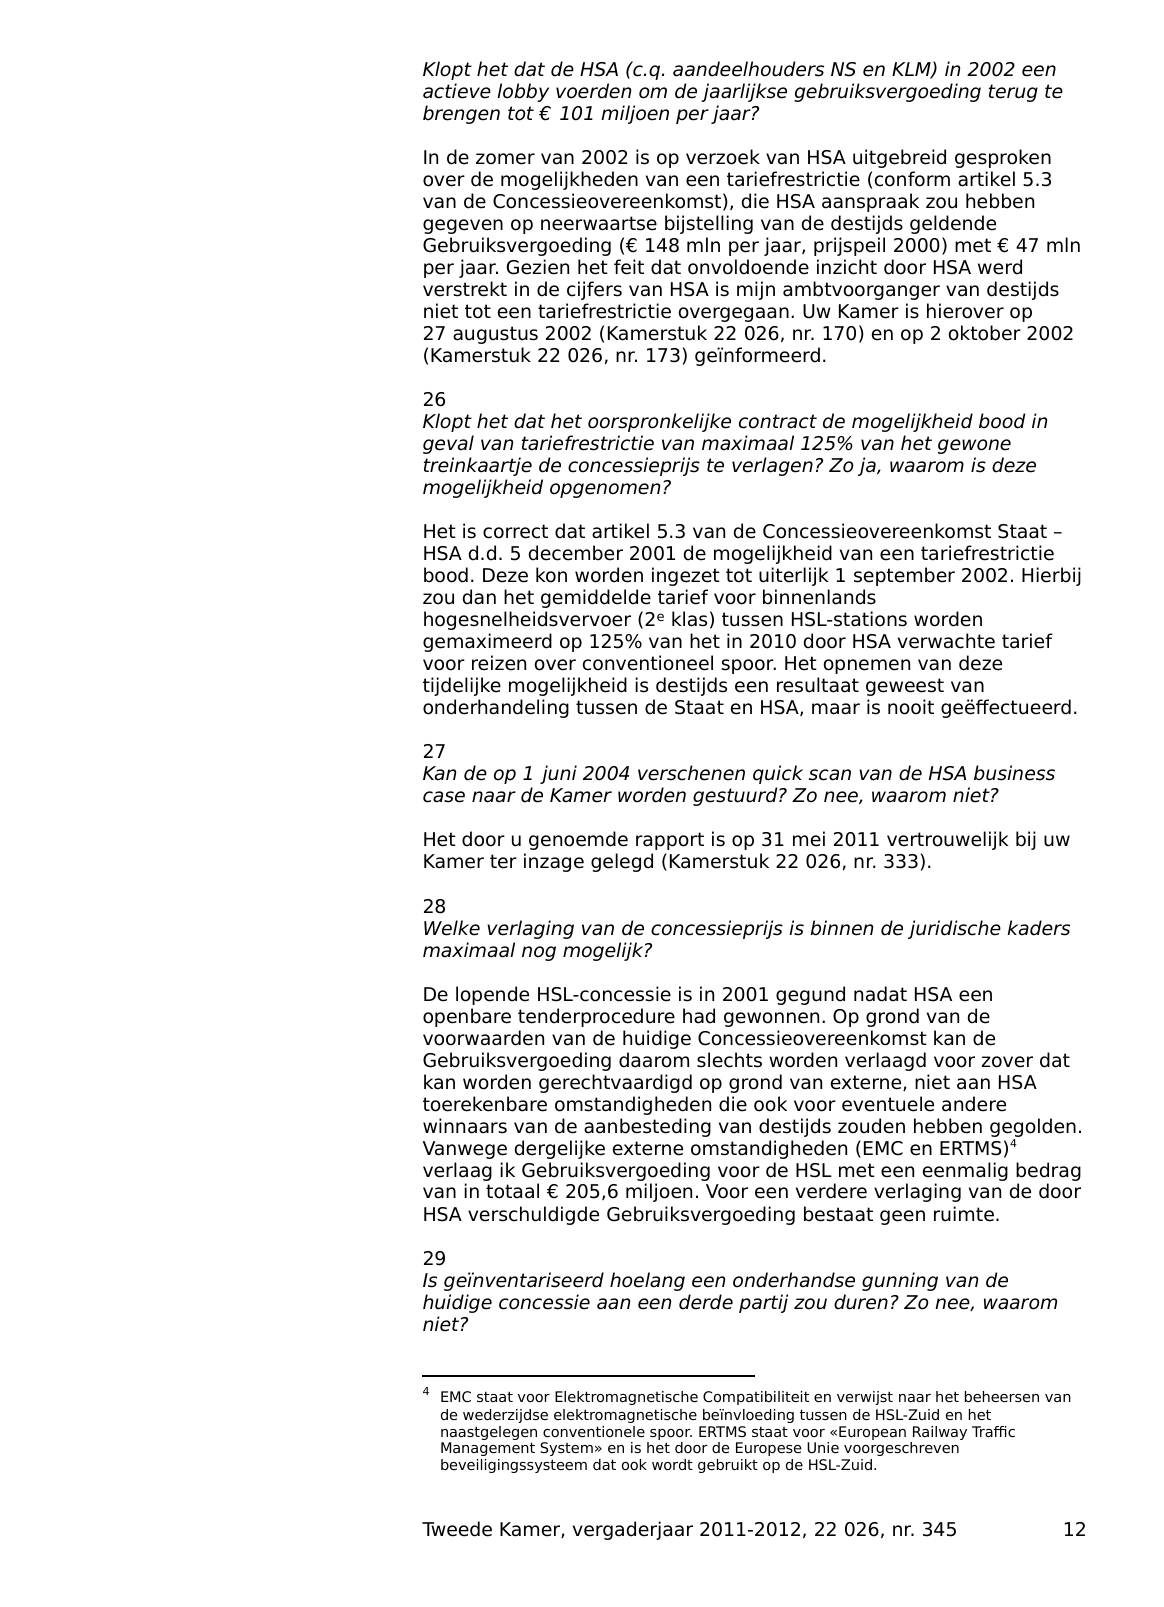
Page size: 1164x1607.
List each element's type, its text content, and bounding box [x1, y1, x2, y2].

text Het door u genoemde rapport is op 31 mei 2011 vertrouwelijk bij uw Kamer ter inzage gelegd (Kamerstuk 22 026, nr. 333). [422, 829, 1087, 873]
text EMC staat voor Elektromagnetische Compatibiliteit en verwijst naar het beheersen van de wederzijdse elektromagnetische beïnvloeding tussen de HSL-Zuid en het naastgelegen conventionele spoor. ERTMS staat voor «European Railway Traffic Management System» en is het door de Europese Unie voorgeschreven beveiligingssysteem dat ook wordt gebruikt op de HSL-Zuid. [422, 1385, 1087, 1474]
text 28 [422, 896, 1087, 917]
text 29 [422, 1248, 1087, 1269]
text 26 [422, 389, 1087, 411]
text Is geïnventariseerd hoelang een onderhandse gunning van de huidige concessie aan een derde partij zou duren? Zo nee, waarom niet? [422, 1269, 1087, 1336]
text De lopende HSL-concessie is in 2001 gegund nadat HSA een openbare tenderprocedure had gewonnen. Op grond van de voorwaarden van de huidige Concessieovereenkomst kan de Gebruiksvergoeding daarom slechts worden verlaagd voor zover dat kan worden gerechtvaardigd op grond van externe, niet aan HSA toerekenbare omstandigheden die ook voor eventuele andere winnaars van de aanbesteding van destijds zouden hebben gegolden. Vanwege dergelijke externe omstandigheden (EMC en ERTMS) verlaag ik Gebruiksvergoeding voor de HSL met een eenmalig bedrag van in totaal € 205,6 miljoen. Voor een verdere verlaging van de door HSA verschuldigde Gebruiksvergoeding bestaat geen ruimte. [422, 984, 1087, 1225]
text In de zomer van 2002 is op verzoek van HSA uitgebreid gesproken over de mogelijkheden van een tariefrestrictie (conform artikel 5.3 van de Concessieovereenkomst), die HSA aanspraak zou hebben gegeven op neerwaartse bijstelling van de destijds geldende Gebruiksvergoeding (€ 148 mln per jaar, prijspeil 2000) met € 47 mln per jaar. Gezien het feit dat onvoldoende inzicht door HSA werd verstrekt in de cijfers van HSA is mijn ambtvoorganger van destijds niet tot een tariefrestrictie overgegaan. Uw Kamer is hierover op 27 augustus 2002 (Kamerstuk 22 026, nr. 170) en op 2 oktober 2002 (Kamerstuk 22 026, nr. 173) geïnformeerd. [422, 147, 1087, 367]
text Klopt het dat de HSA (c.q. aandeelhouders NS en KLM) in 2002 een actieve lobby voerden om de jaarlijkse gebruiksvergoeding terug te brengen tot € 101 miljoen per jaar? [422, 59, 1087, 125]
text Klopt het dat het oorspronkelijke contract de mogelijkheid bood in geval van tariefrestrictie van maximaal 125% van het gewone treinkaartje de concessieprijs te verlagen? Zo ja, waarom is deze mogelijkheid opgenomen? [422, 411, 1087, 499]
text Het is correct dat artikel 5.3 van de Concessieovereenkomst Staat – HSA d.d. 5 december 2001 de mogelijkheid van een tariefrestrictie bood. Deze kon worden ingezet tot uiterlijk 1 september 2002. Hierbij zou dan het gemiddelde tarief voor binnenlands hogesnelheidsvervoer (2e klas) tussen HSL-stations worden gemaximeerd op 125% van het in 2010 door HSA verwachte tarief voor reizen over conventioneel spoor. Het opnemen van deze tijdelijke mogelijkheid is destijds een resultaat geweest van onderhandeling tussen de Staat en HSA, maar is nooit geëffectueerd. [422, 521, 1087, 719]
text Kan de op 1 juni 2004 verschenen quick scan van de HSA business case naar de Kamer worden gestuurd? Zo nee, waarom niet? [422, 763, 1087, 807]
text 27 [422, 741, 1087, 763]
text Welke verlaging van de concessieprijs is binnen de juridische kaders maximaal nog mogelijk? [422, 917, 1087, 961]
